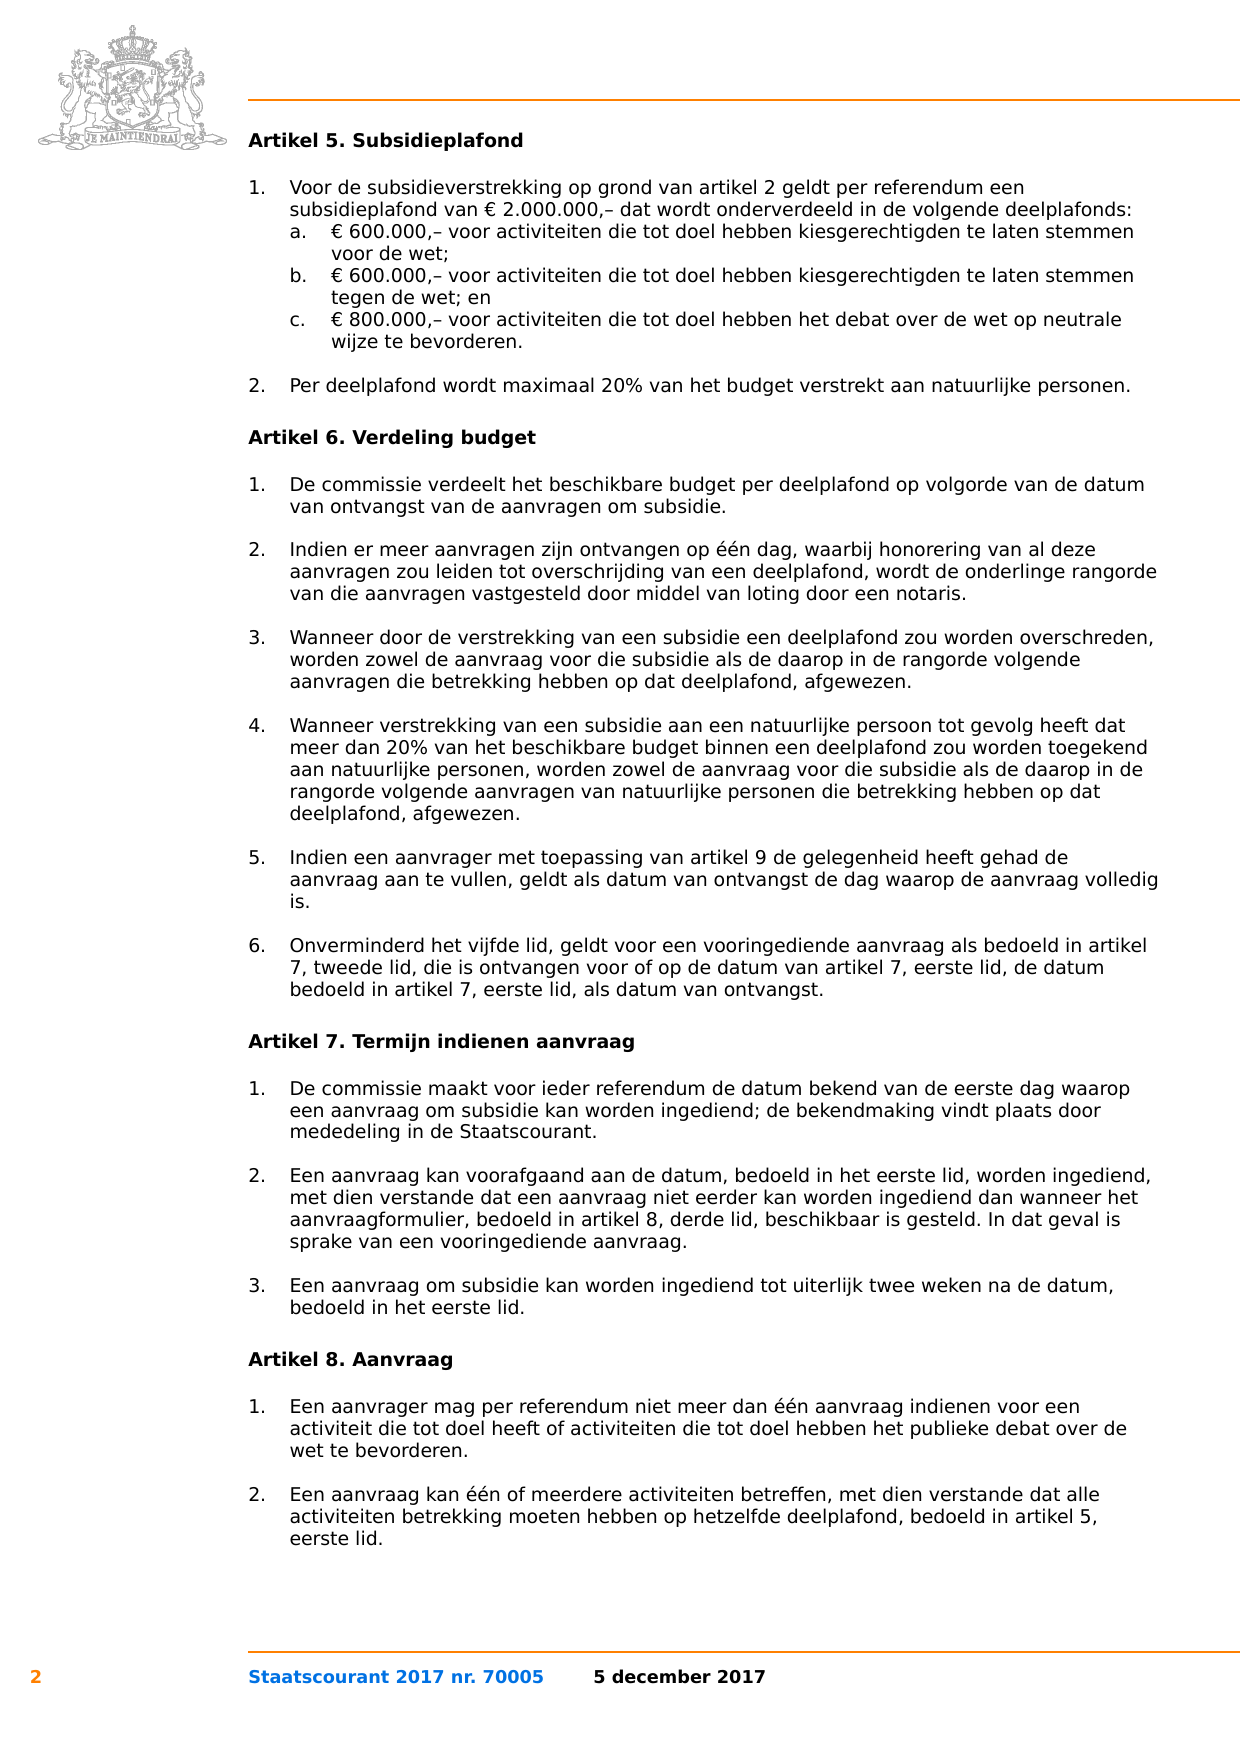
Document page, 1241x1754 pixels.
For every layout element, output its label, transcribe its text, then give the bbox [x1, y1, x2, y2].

text 1. Voor de subsidieverstrekking op grond van artikel 2 geldt per referendum een subsidieplafond van € 2.000.000,– dat wordt onderverdeeld in de volgende deelplafonds: [248, 177, 1163, 221]
text a. € 600.000,– voor activiteiten die tot doel hebben kiesgerechtigden te laten stemmen voor de wet; [289, 221, 1163, 265]
text 6. Onverminderd het vijfde lid, geldt voor een vooringediende aanvraag als bedoeld in artikel 7, tweede lid, die is ontvangen voor of op de datum van artikel 7, eerste lid, de datum bedoeld in artikel 7, eerste lid, als datum van ontvangst. [248, 934, 1163, 1001]
picture [38, 25, 227, 150]
text 1. Een aanvrager mag per referendum niet meer dan één aanvraag indienen voor een activiteit die tot doel heeft of activiteiten die tot doel hebben het publieke debat over de wet te bevorderen. [248, 1396, 1163, 1462]
text 3. Een aanvraag om subsidie kan worden ingediend tot uiterlijk twee weken na de datum, bedoeld in het eerste lid. [248, 1275, 1163, 1319]
text 2. Een aanvraag kan voorafgaand aan de datum, bedoeld in het eerste lid, worden ingediend, met dien verstande dat een aanvraag niet eerder kan worden ingediend dan wanneer het aanvraagformulier, bedoeld in artikel 8, derde lid, beschikbaar is gesteld. In dat geval is sprake van een vooringediende aanvraag. [248, 1165, 1163, 1253]
text 2. Een aanvraag kan één of meerdere activiteiten betreffen, met dien verstande dat alle activiteiten betrekking moeten hebben op hetzelfde deelplafond, bedoeld in artikel 5, eerste lid. [248, 1484, 1163, 1550]
text c. € 800.000,– voor activiteiten die tot doel hebben het debat over de wet op neutrale wijze te bevorderen. [289, 309, 1163, 353]
text 3. Wanneer door de verstrekking van een subsidie een deelplafond zou worden overschreden, worden zowel de aanvraag voor die subsidie als de daarop in de rangorde volgende aanvragen die betrekking hebben op dat deelplafond, afgewezen. [248, 627, 1163, 693]
text 2. Per deelplafond wordt maximaal 20% van het budget verstrekt aan natuurlijke personen. [248, 374, 1163, 397]
text 5. Indien een aanvrager met toepassing van artikel 9 de gelegenheid heeft gehad de aanvraag aan te vullen, geldt als datum van ontvangst de dag waarop de aanvraag volledig is. [248, 847, 1163, 913]
subtitle Artikel 8. Aanvraag [248, 1349, 1163, 1371]
text 4. Wanneer verstrekking van een subsidie aan een natuurlijke persoon tot gevolg heeft dat meer dan 20% van het beschikbare budget binnen een deelplafond zou worden toegekend aan natuurlijke personen, worden zowel de aanvraag voor die subsidie als de daarop in de rangorde volgende aanvragen van natuurlijke personen die betrekking hebben op dat deelplafond, afgewezen. [248, 715, 1163, 825]
subtitle Artikel 7. Termijn indienen aanvraag [248, 1031, 1163, 1052]
subtitle Artikel 5. Subsidieplafond [248, 130, 1163, 152]
text 2. Indien er meer aanvragen zijn ontvangen op één dag, waarbij honorering van al deze aanvragen zou leiden tot overschrijding van een deelplafond, wordt de onderlinge rangorde van die aanvragen vastgesteld door middel van loting door een notaris. [248, 539, 1163, 605]
text 1. De commissie maakt voor ieder referendum de datum bekend van de eerste dag waarop een aanvraag om subsidie kan worden ingediend; de bekendmaking vindt plaats door mededeling in de Staatscourant. [248, 1077, 1163, 1143]
text b. € 600.000,– voor activiteiten die tot doel hebben kiesgerechtigden te laten stemmen tegen de wet; en [289, 265, 1163, 309]
text 1. De commissie verdeelt het beschikbare budget per deelplafond op volgorde van de datum van ontvangst van de aanvragen om subsidie. [248, 473, 1163, 517]
subtitle Artikel 6. Verdeling budget [248, 427, 1163, 448]
